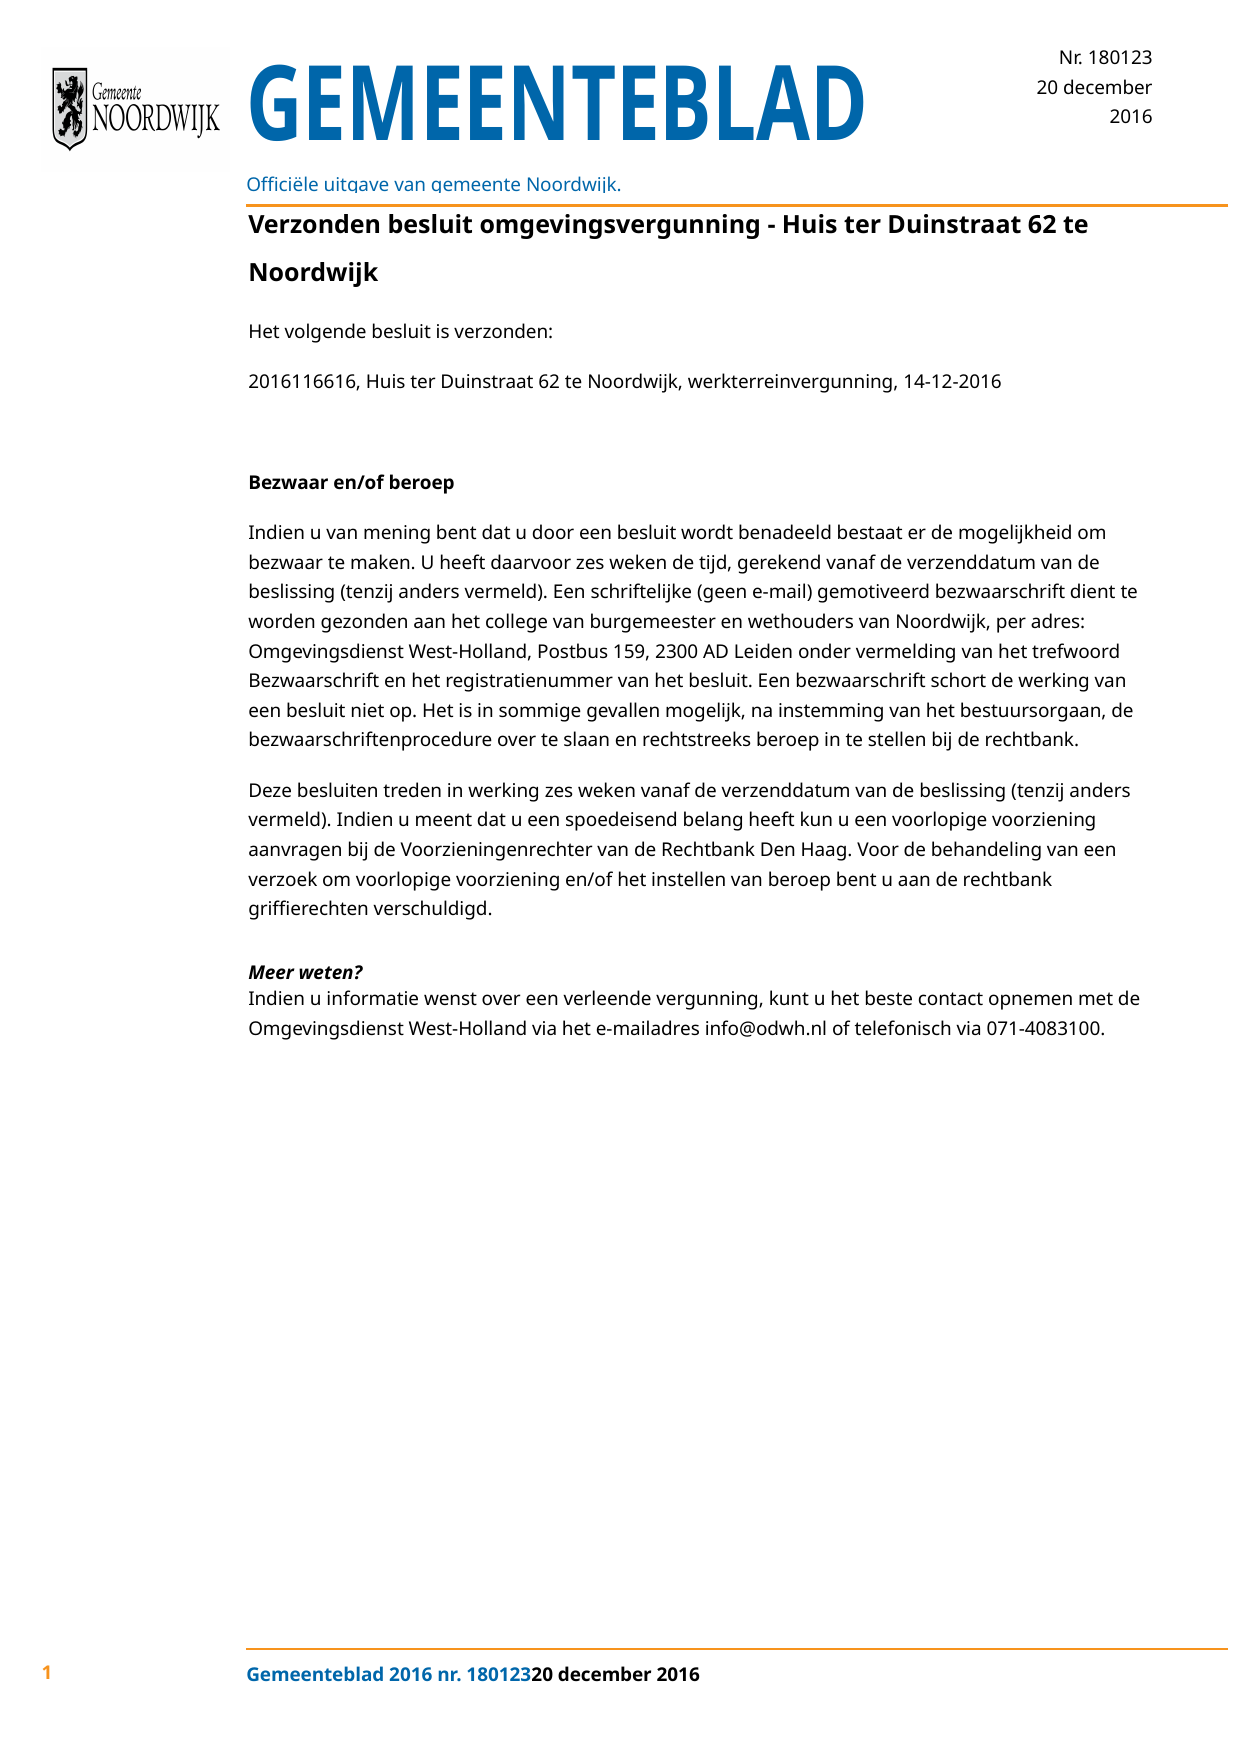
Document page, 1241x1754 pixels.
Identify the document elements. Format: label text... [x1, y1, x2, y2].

text Het volgende besluit is verzonden: [248, 318, 1152, 344]
text Bezwaar en/of beroep [248, 469, 1152, 495]
text Deze besluiten treden in werking zes weken vanaf de verzenddatum van de beslissing (tenzij anders vermeld). Indien u meent dat u een spoedeisend belang heeft kun u een voorlopige voorziening aanvragen bij de Voorzieningenrechter van de Rechtbank Den Haag. Voor de behandeling van een verzoek om voorlopige voorziening en/of het instellen van beroep bent u aan de rechtbank griffierechten verschuldigd. [248, 777, 1152, 921]
text Indien u informatie wenst over een verleende vergunning, kunt u het beste contact opnemen met de Omgevingsdienst West-Holland via het e-mailadres info@odwh.nl of telefonisch via 071-4083100. [248, 985, 1152, 1040]
text Meer weten? [248, 959, 1152, 985]
text Indien u van mening bent dat u door een besluit wordt benadeeld bestaat er de mogelijkheid om bezwaar te maken. U heeft daarvoor zes weken de tijd, gerekend vanaf de verzenddatum van de beslissing (tenzij anders vermeld). Een schriftelijke (geen e-mail) gemotiveerd bezwaarschrift dient te worden gezonden aan het college van burgemeester en wethouders van Noordwijk, per adres: Omgevingsdienst West-Holland, Postbus 159, 2300 AD Leiden onder vermelding van het trefwoord Bezwaarschrift en het registratienummer van het besluit. Een bezwaarschrift schort de werking van een besluit niet op. Het is in sommige gevallen mogelijk, na instemming van het bestuursorgaan, de bezwaarschriftenprocedure over te slaan en rechtstreeks beroep in te stellen bij de rechtbank. [248, 519, 1152, 752]
picture [41, 47, 231, 172]
text 2016116616, Huis ter Duinstraat 62 te Noordwijk, werkterreinvergunning, 14-12-2016 [248, 368, 1152, 394]
text Verzonden besluit omgevingsvergunning - Huis ter Duinstraat 62 te Noordwijk [248, 207, 1152, 288]
